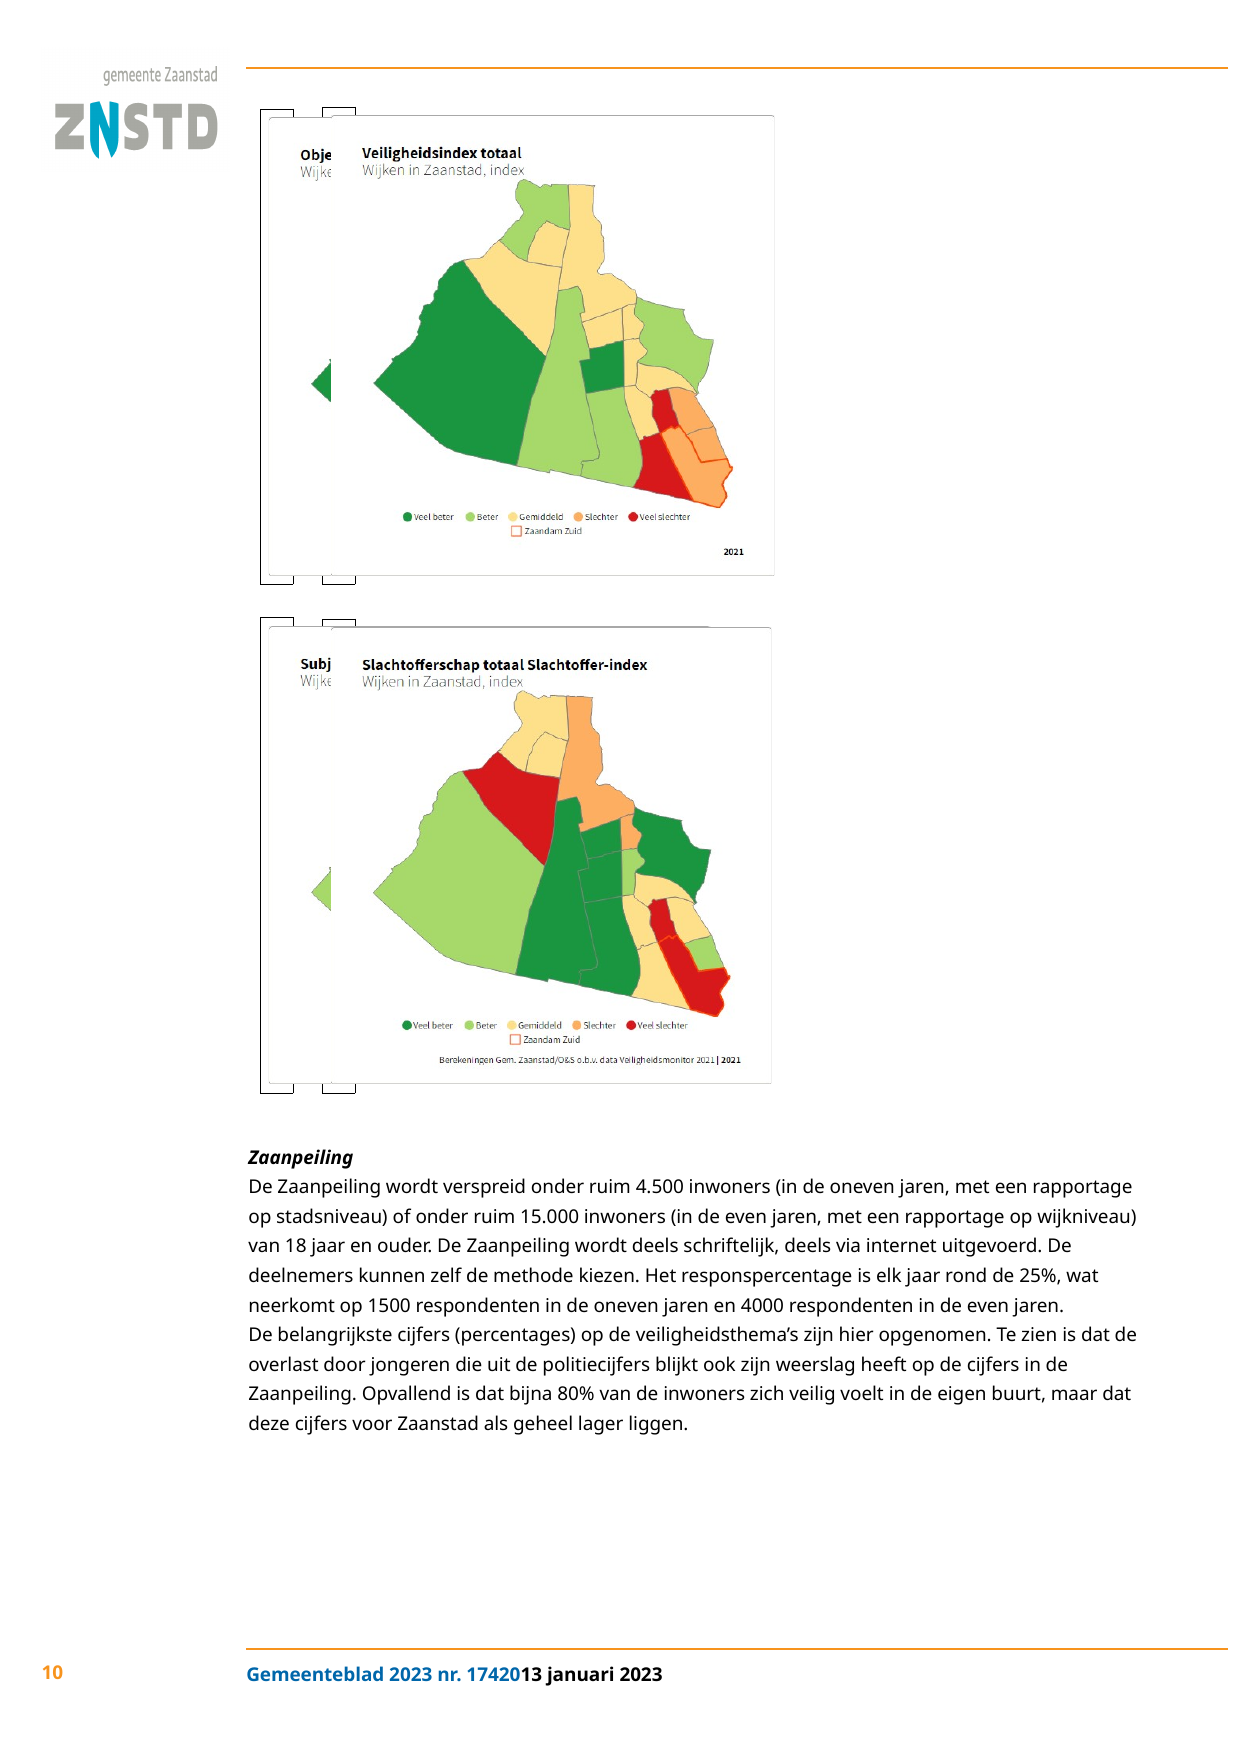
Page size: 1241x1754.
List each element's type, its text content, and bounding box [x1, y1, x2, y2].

text De Zaanpeiling wordt verspreid onder ruim 4.500 inwoners (in de oneven jaren, met een rapportage op stadsniveau) of onder ruim 15.000 inwoners (in de even jaren, met een rapportage op wijkniveau) van 18 jaar en ouder. De Zaanpeiling wordt deels schriftelijk, deels via internet uitgevoerd. De deelnemers kunnen zelf de methode kiezen. Het responspercentage is elk jaar rond de 25%, wat neerkomt op 1500 respondenten in de oneven jaren en 4000 respondenten in de even jaren. [248, 1173, 1152, 1317]
text De belangrijkste cijfers (percentages) op de veiligheidsthema’s zijn hier opgenomen. Te zien is dat de overlast door jongeren die uit de politiecijfers blijkt ook zijn weerslag heeft op de cijfers in de Zaanpeiling. Opvallend is dat bijna 80% van de inwoners zich veilig voelt in de eigen buurt, maar dat deze cijfers voor Zaanstad als geheel lager liggen. [248, 1321, 1152, 1436]
picture [268, 626, 772, 1084]
picture [268, 115, 775, 576]
text Zaanpeiling [248, 1144, 1152, 1169]
picture [41, 47, 231, 172]
